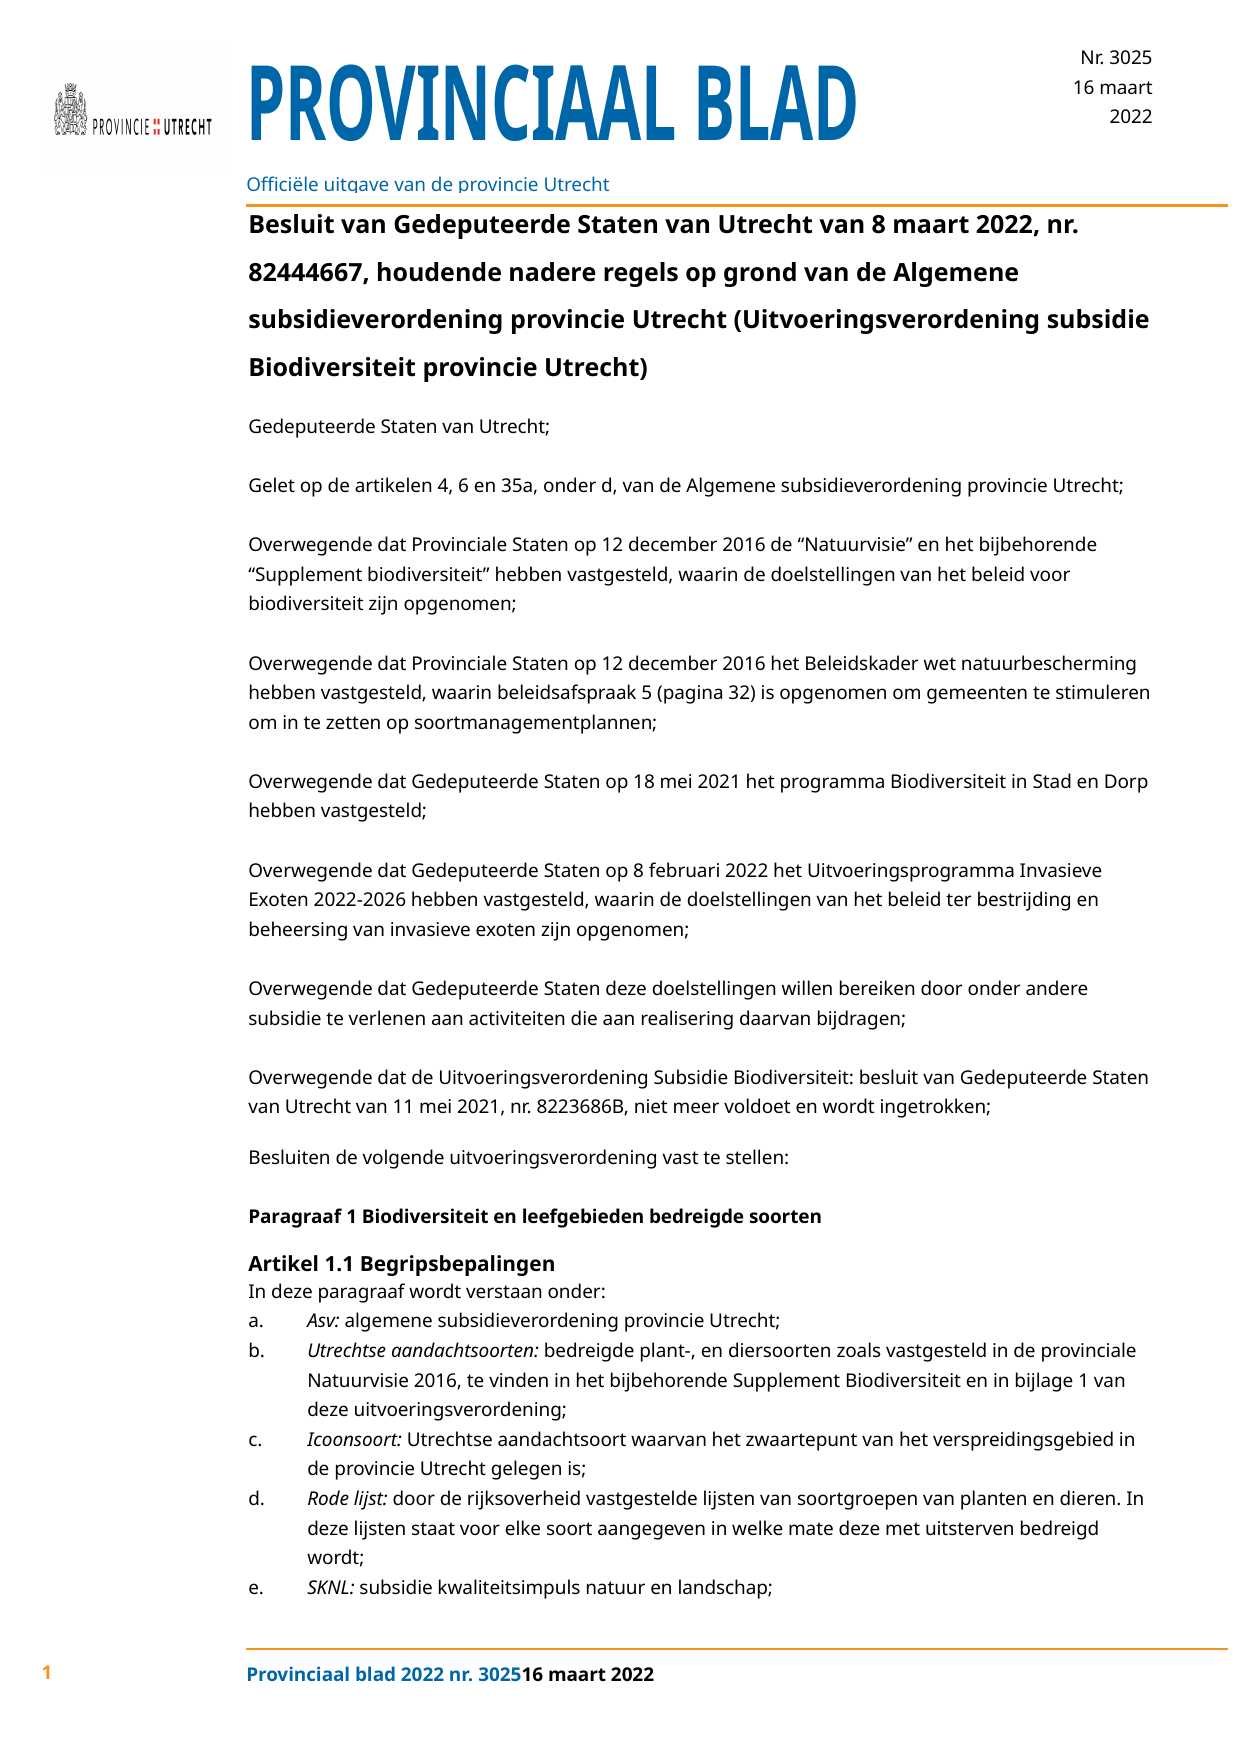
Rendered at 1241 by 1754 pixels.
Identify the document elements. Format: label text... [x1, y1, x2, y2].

picture [41, 47, 231, 172]
text In deze paragraaf wordt verstaan onder: [248, 1278, 1152, 1304]
text Paragraaf 1 Biodiversiteit en leefgebieden bedreigde soorten [248, 1203, 1152, 1229]
list Rode lijst: door de rijksoverheid vastgestelde lijsten van soortgroepen van planten en dieren. In deze lijsten staat voor elke soort aangegeven in welke mate deze met uitsterven bedreigd wordt; [248, 1485, 1152, 1570]
text Overwegende dat de Uitvoeringsverordening Subsidie Biodiversiteit: besluit van Gedeputeerde Staten van Utrecht van 11 mei 2021, nr. 8223686B, niet meer voldoet en wordt ingetrokken; [248, 1064, 1152, 1119]
text Besluit van Gedeputeerde Staten van Utrecht van 8 maart 2022, nr. 82444667, houdende nadere regels op grond van de Algemene subsidieverordening provincie Utrecht (Uitvoeringsverordening subsidie Biodiversiteit provincie Utrecht) [248, 207, 1152, 384]
text Overwegende dat Gedeputeerde Staten op 18 mei 2021 het programma Biodiversiteit in Stad en Dorp hebben vastgesteld; [248, 768, 1152, 823]
text Gelet op de artikelen 4, 6 en 35a, onder d, van de Algemene subsidieverordening provincie Utrecht; [248, 472, 1152, 498]
list Icoonsoort: Utrechtse aandachtsoort waarvan het zwaartepunt van het verspreidingsgebied in de provincie Utrecht gelegen is; [248, 1426, 1152, 1481]
list Asv: algemene subsidieverordening provincie Utrecht; [248, 1308, 1152, 1333]
text Overwegende dat Gedeputeerde Staten deze doelstellingen willen bereiken door onder andere subsidie te verlenen aan activiteiten die aan realisering daarvan bijdragen; [248, 975, 1152, 1031]
text Overwegende dat Gedeputeerde Staten op 8 februari 2022 het Uitvoeringsprogramma Invasieve Exoten 2022-2026 hebben vastgesteld, waarin de doelstellingen van het beleid ter bestrijding en beheersing van invasieve exoten zijn opgenomen; [248, 857, 1152, 942]
list SKNL: subsidie kwaliteitsimpuls natuur en landschap; [248, 1574, 1152, 1599]
text Gedeputeerde Staten van Utrecht; [248, 413, 1152, 439]
text Overwegende dat Provinciale Staten op 12 december 2016 de “Natuurvisie” en het bijbehorende “Supplement biodiversiteit” hebben vastgesteld, waarin de doelstellingen van het beleid voor biodiversiteit zijn opgenomen; [248, 531, 1152, 616]
text Artikel 1.1 Begripsbepalingen [248, 1249, 1152, 1278]
text Overwegende dat Provinciale Staten op 12 december 2016 het Beleidskader wet natuurbescherming hebben vastgesteld, waarin beleidsafspraak 5 (pagina 32) is opgenomen om gemeenten te stimuleren om in te zetten op soortmanagementplannen; [248, 650, 1152, 735]
list Utrechtse aandachtsoorten: bedreigde plant-, en diersoorten zoals vastgesteld in de provinciale Natuurvisie 2016, te vinden in het bijbehorende Supplement Biodiversiteit en in bijlage 1 van deze uitvoeringsverordening; [248, 1337, 1152, 1422]
text Besluiten de volgende uitvoeringsverordening vast te stellen: [248, 1144, 1152, 1169]
